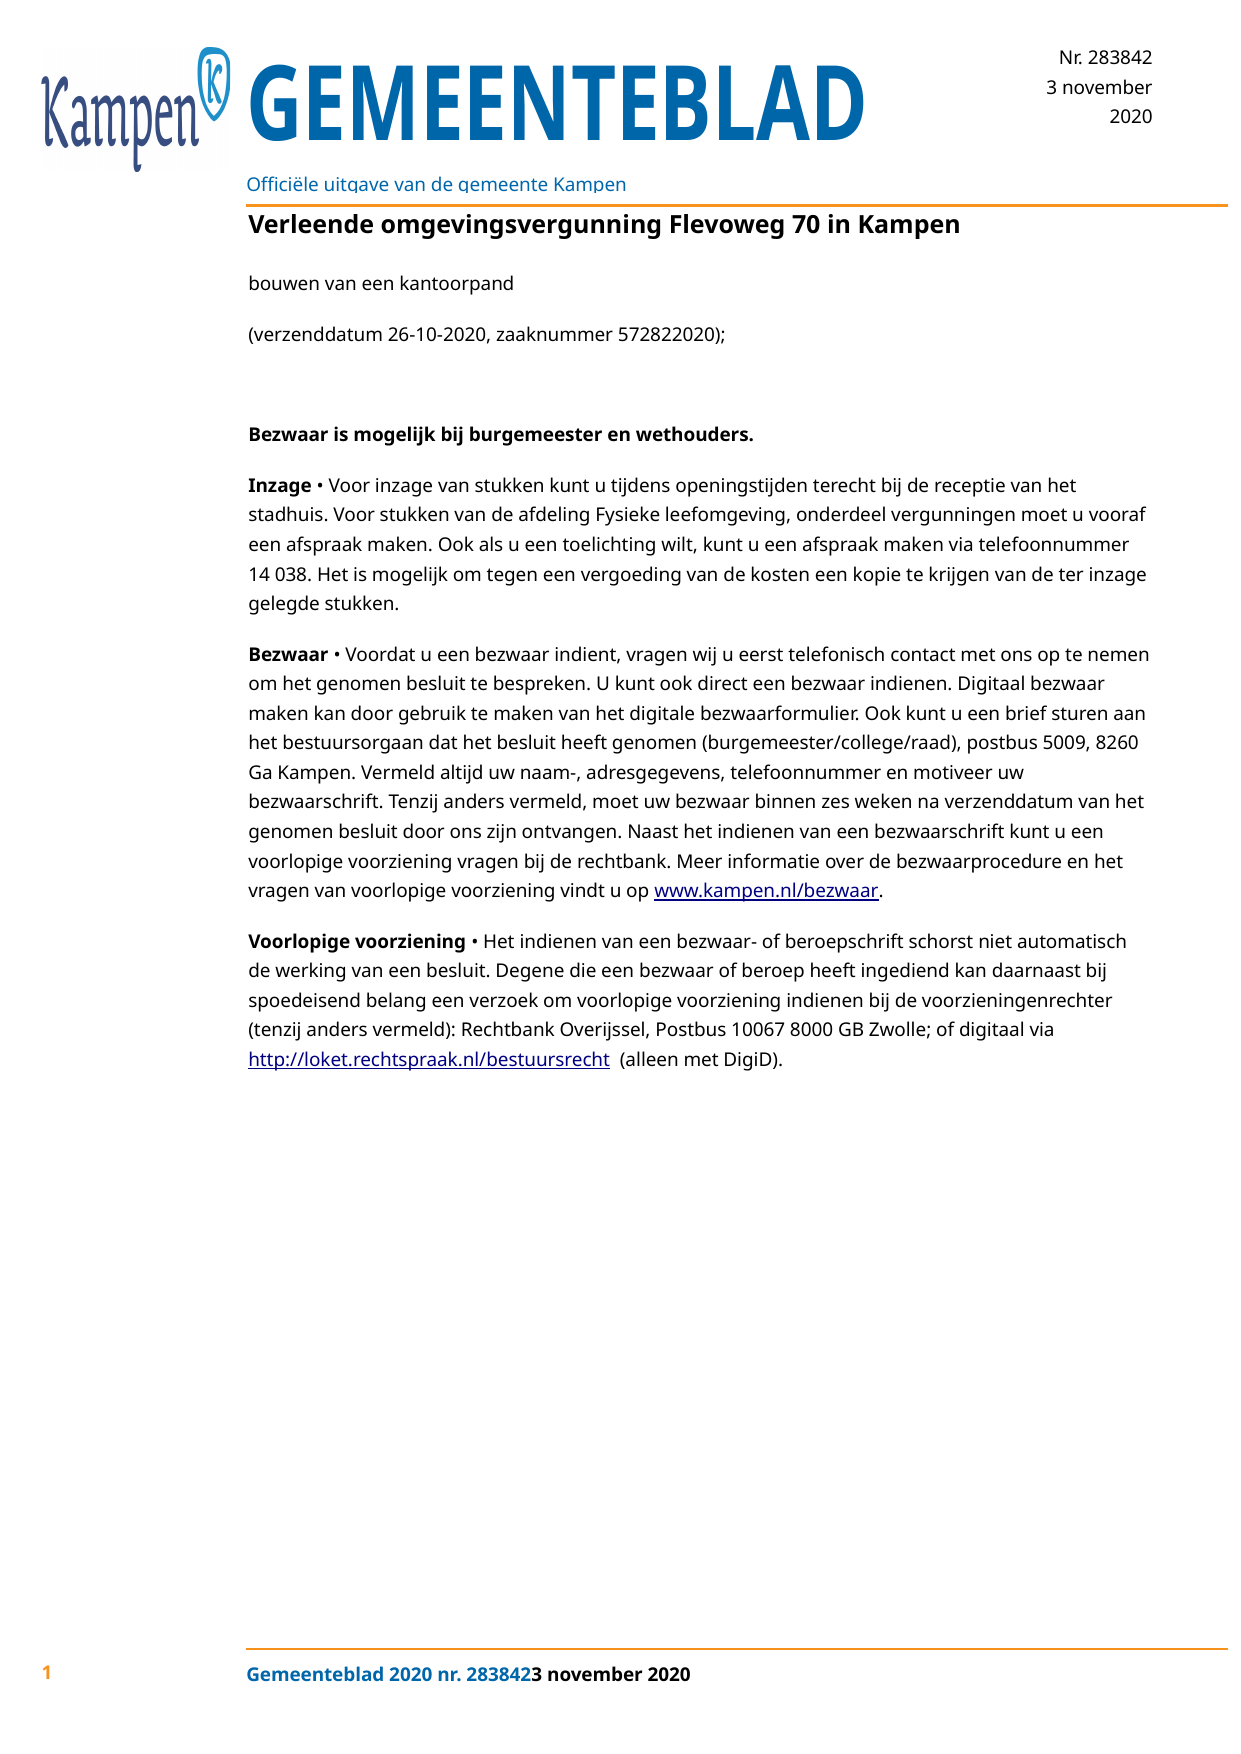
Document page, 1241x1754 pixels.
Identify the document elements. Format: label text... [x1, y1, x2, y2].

text Bezwaar • Voordat u een bezwaar indient, vragen wij u eerst telefonisch contact met ons op te nemen om het genomen besluit te bespreken. U kunt ook direct een bezwaar indienen. Digitaal bezwaar maken kan door gebruik te maken van het digitale bezwaarformulier. Ook kunt u een brief sturen aan het bestuursorgaan dat het besluit heeft genomen (burgemeester/college/raad), postbus 5009, 8260 Ga Kampen. Vermeld altijd uw naam-, adresgegevens, telefoonnummer en motiveer uw bezwaarschrift. Tenzij anders vermeld, moet uw bezwaar binnen zes weken na verzenddatum van het genomen besluit door ons zijn ontvangen. Naast het indienen van een bezwaarschrift kunt u een voorlopige voorziening vragen bij de rechtbank. Meer informatie over de bezwaarprocedure en het vragen van voorlopige voorziening vindt u op www.kampen.nl/bezwaar. [248, 641, 1152, 903]
picture [41, 47, 231, 172]
text Voorlopige voorziening • Het indienen van een bezwaar- of beroepschrift schorst niet automatisch de werking van een besluit. Degene die een bezwaar of beroep heeft ingediend kan daarnaast bij spoedeisend belang een verzoek om voorlopige voorziening indienen bij de voorzieningenrechter (tenzij anders vermeld): Rechtbank Overijssel, Postbus 10067 8000 GB Zwolle; of digitaal via http://loket.rechtspraak.nl/bestuursrecht (alleen met DigiD). [248, 928, 1152, 1072]
text Verleende omgevingsvergunning Flevoweg 70 in Kampen [248, 207, 1152, 241]
text bouwen van een kantoorpand [248, 270, 1152, 296]
text Bezwaar is mogelijk bij burgemeester en wethouders. [248, 422, 1152, 447]
text (verzenddatum 26-10-2020, zaaknummer 572822020); [248, 321, 1152, 346]
text Inzage • Voor inzage van stukken kunt u tijdens openingstijden terecht bij de receptie van het stadhuis. Voor stukken van de afdeling Fysieke leefomgeving, onderdeel vergunningen moet u vooraf een afspraak maken. Ook als u een toelichting wilt, kunt u een afspraak maken via telefoonnummer 14 038. Het is mogelijk om tegen een vergoeding van de kosten een kopie te krijgen van de ter inzage gelegde stukken. [248, 472, 1152, 616]
